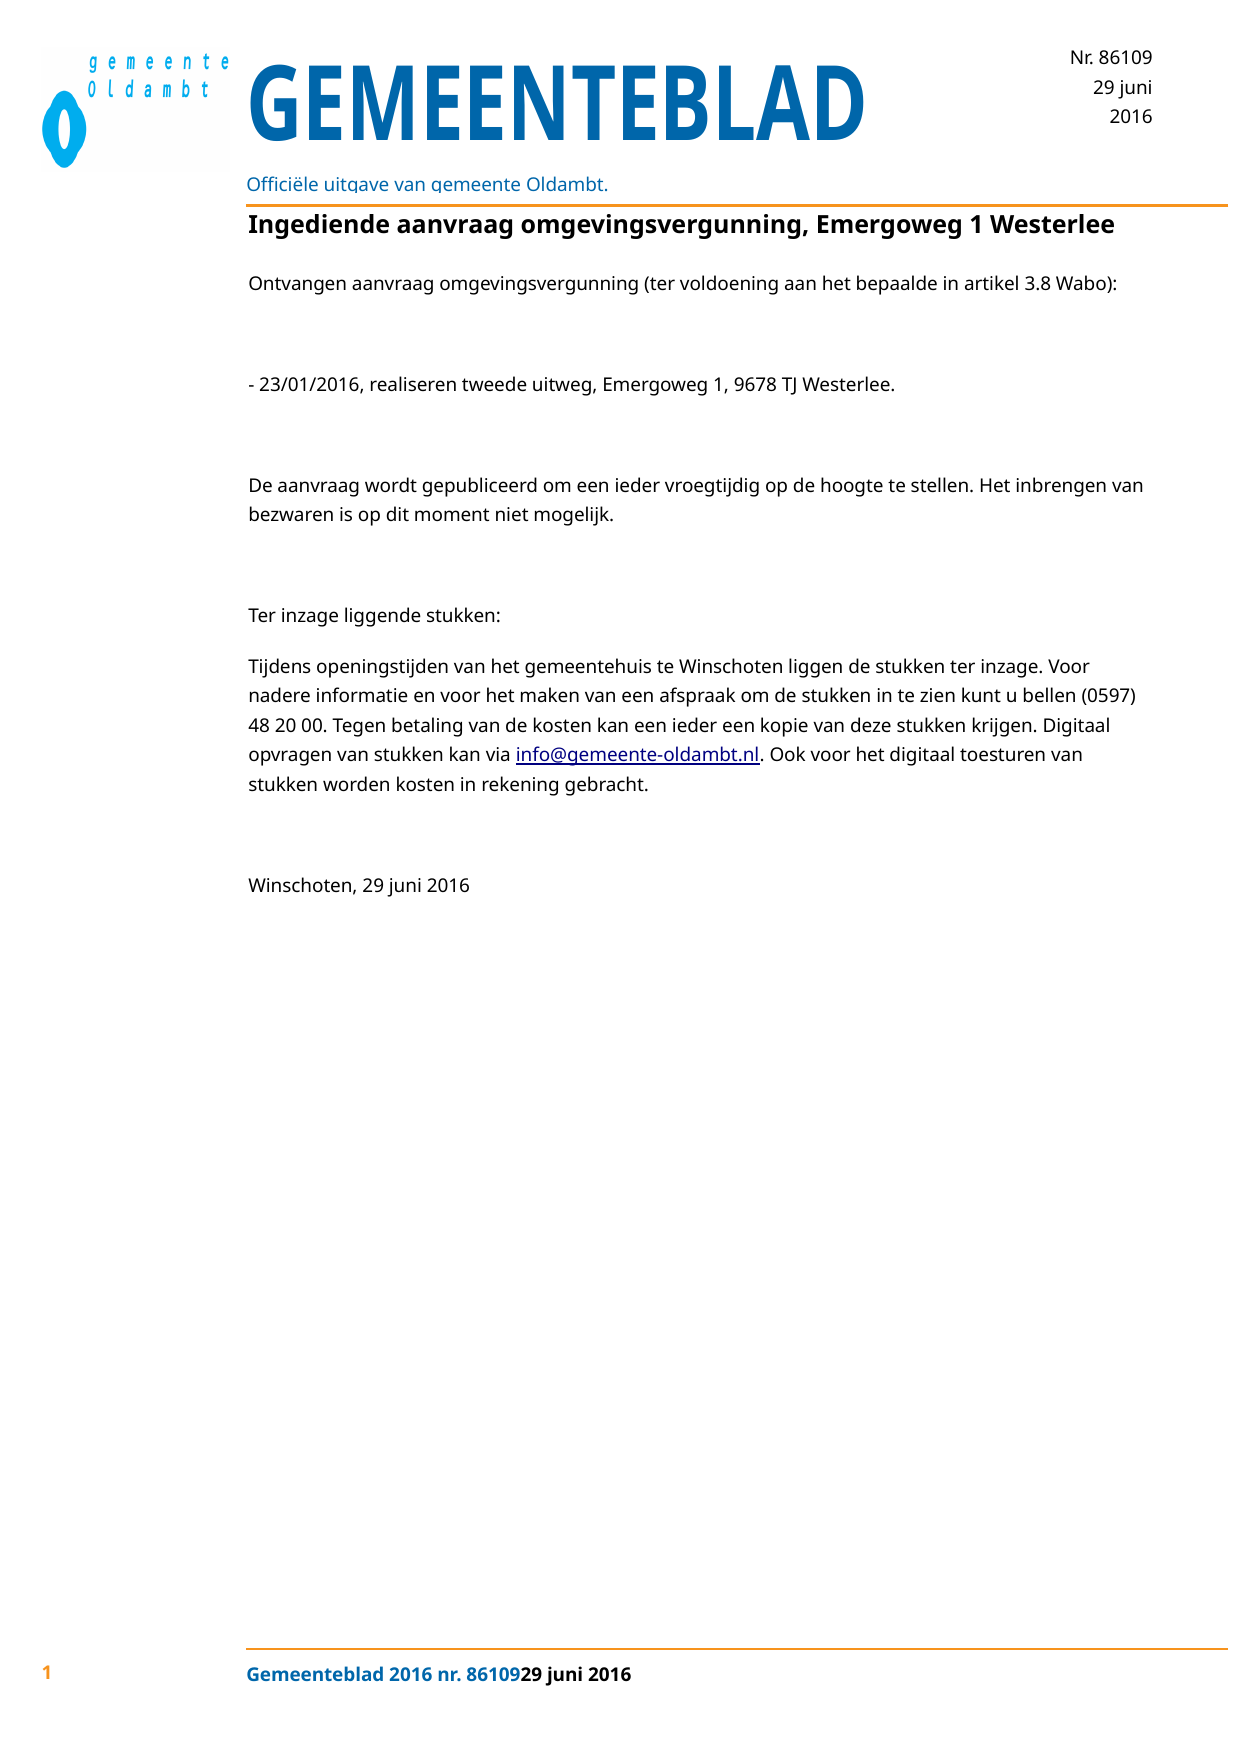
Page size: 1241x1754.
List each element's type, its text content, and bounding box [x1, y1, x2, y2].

picture [41, 47, 231, 172]
text Ter inzage liggende stukken: [248, 602, 1152, 628]
text Winschoten, 29 juni 2016 [248, 872, 1152, 898]
text De aanvraag wordt gepubliceerd om een ieder vroegtijdig op de hoogte te stellen. Het inbrengen van bezwaren is op dit moment niet mogelijk. [248, 472, 1152, 527]
text Ingediende aanvraag omgevingsvergunning, Emergoweg 1 Westerlee [248, 207, 1152, 241]
text Ontvangen aanvraag omgevingsvergunning (ter voldoening aan het bepaalde in artikel 3.8 Wabo): [248, 270, 1152, 296]
text - 23/01/2016, realiseren tweede uitweg, Emergoweg 1, 9678 TJ Westerlee. [248, 371, 1152, 397]
text Tijdens openingstijden van het gemeentehuis te Winschoten liggen de stukken ter inzage. Voor nadere informatie en voor het maken van een afspraak om de stukken in te zien kunt u bellen (0597) 48 20 00. Tegen betaling van de kosten kan een ieder een kopie van deze stukken krijgen. Digitaal opvragen van stukken kan via info@gemeente-oldambt.nl. Ook voor het digitaal toesturen van stukken worden kosten in rekening gebracht. [248, 653, 1152, 797]
